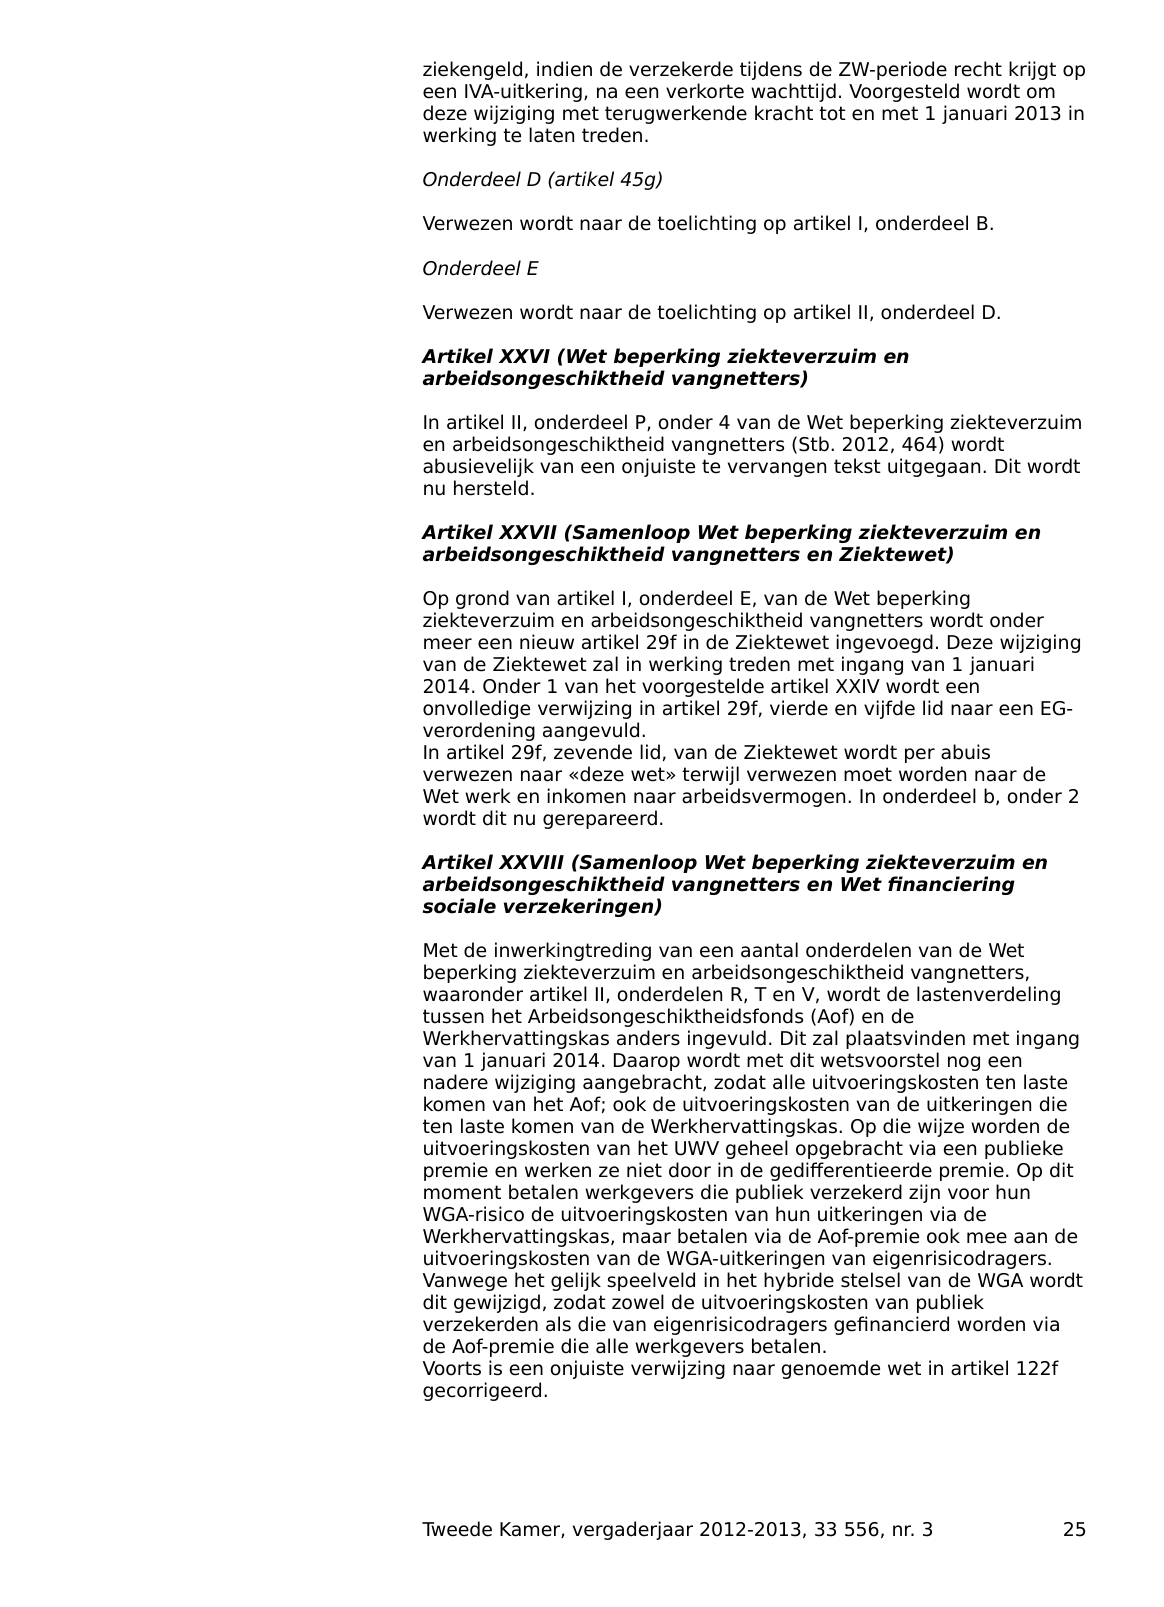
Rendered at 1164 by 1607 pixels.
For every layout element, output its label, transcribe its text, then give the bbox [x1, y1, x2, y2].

text In artikel II, onderdeel P, onder 4 van de Wet beperking ziekteverzuim en arbeidsongeschiktheid vangnetters (Stb. 2012, 464) wordt abusievelijk van een onjuiste te vervangen tekst uitgegaan. Dit wordt nu hersteld. [422, 412, 1087, 500]
text ziekengeld, indien de verzekerde tijdens de ZW-periode recht krijgt op een IVA-uitkering, na een verkorte wachttijd. Voorgesteld wordt om deze wijziging met terugwerkende kracht tot en met 1 januari 2013 in werking te laten treden. [422, 59, 1087, 147]
text Verwezen wordt naar de toelichting op artikel I, onderdeel B. [422, 213, 1087, 235]
text Voorts is een onjuiste verwijzing naar genoemde wet in artikel 122f gecorrigeerd. [422, 1358, 1087, 1402]
subtitle Onderdeel E [422, 257, 1087, 279]
subtitle Artikel XXVIII (Samenloop Wet beperking ziekteverzuim en arbeidsongeschiktheid vangnetters en Wet financiering sociale verzekeringen) [422, 852, 1087, 918]
subtitle Artikel XXVII (Samenloop Wet beperking ziekteverzuim en arbeidsongeschiktheid vangnetters en Ziektewet) [422, 522, 1087, 566]
subtitle Artikel XXVI (Wet beperking ziekteverzuim en arbeidsongeschiktheid vangnetters) [422, 346, 1087, 390]
subtitle Onderdeel D (artikel 45g) [422, 169, 1087, 191]
text In artikel 29f, zevende lid, van de Ziektewet wordt per abuis verwezen naar «deze wet» terwijl verwezen moet worden naar de Wet werk en inkomen naar arbeidsvermogen. In onderdeel b, onder 2 wordt dit nu gerepareerd. [422, 742, 1087, 830]
text Verwezen wordt naar de toelichting op artikel II, onderdeel D. [422, 302, 1087, 324]
text Met de inwerkingtreding van een aantal onderdelen van de Wet beperking ziekteverzuim en arbeidsongeschiktheid vangnetters, waaronder artikel II, onderdelen R, T en V, wordt de lastenverdeling tussen het Arbeidsongeschiktheidsfonds (Aof) en de Werkhervattingskas anders ingevuld. Dit zal plaatsvinden met ingang van 1 januari 2014. Daarop wordt met dit wetsvoorstel nog een nadere wijziging aangebracht, zodat alle uitvoeringskosten ten laste komen van het Aof; ook de uitvoeringskosten van de uitkeringen die ten laste komen van de Werkhervattingskas. Op die wijze worden de uitvoeringskosten van het UWV geheel opgebracht via een publieke premie en werken ze niet door in de gedifferentieerde premie. Op dit moment betalen werkgevers die publiek verzekerd zijn voor hun WGA-risico de uitvoeringskosten van hun uitkeringen via de Werkhervattingskas, maar betalen via de Aof-premie ook mee aan de uitvoeringskosten van de WGA-uitkeringen van eigenrisicodragers. Vanwege het gelijk speelveld in het hybride stelsel van de WGA wordt dit gewijzigd, zodat zowel de uitvoeringskosten van publiek verzekerden als die van eigenrisicodragers gefinancierd worden via de Aof-premie die alle werkgevers betalen. [422, 940, 1087, 1358]
text Op grond van artikel I, onderdeel E, van de Wet beperking ziekteverzuim en arbeidsongeschiktheid vangnetters wordt onder meer een nieuw artikel 29f in de Ziektewet ingevoegd. Deze wijziging van de Ziektewet zal in werking treden met ingang van 1 januari 2014. Onder 1 van het voorgestelde artikel XXIV wordt een onvolledige verwijzing in artikel 29f, vierde en vijfde lid naar een EG-verordening aangevuld. [422, 588, 1087, 742]
